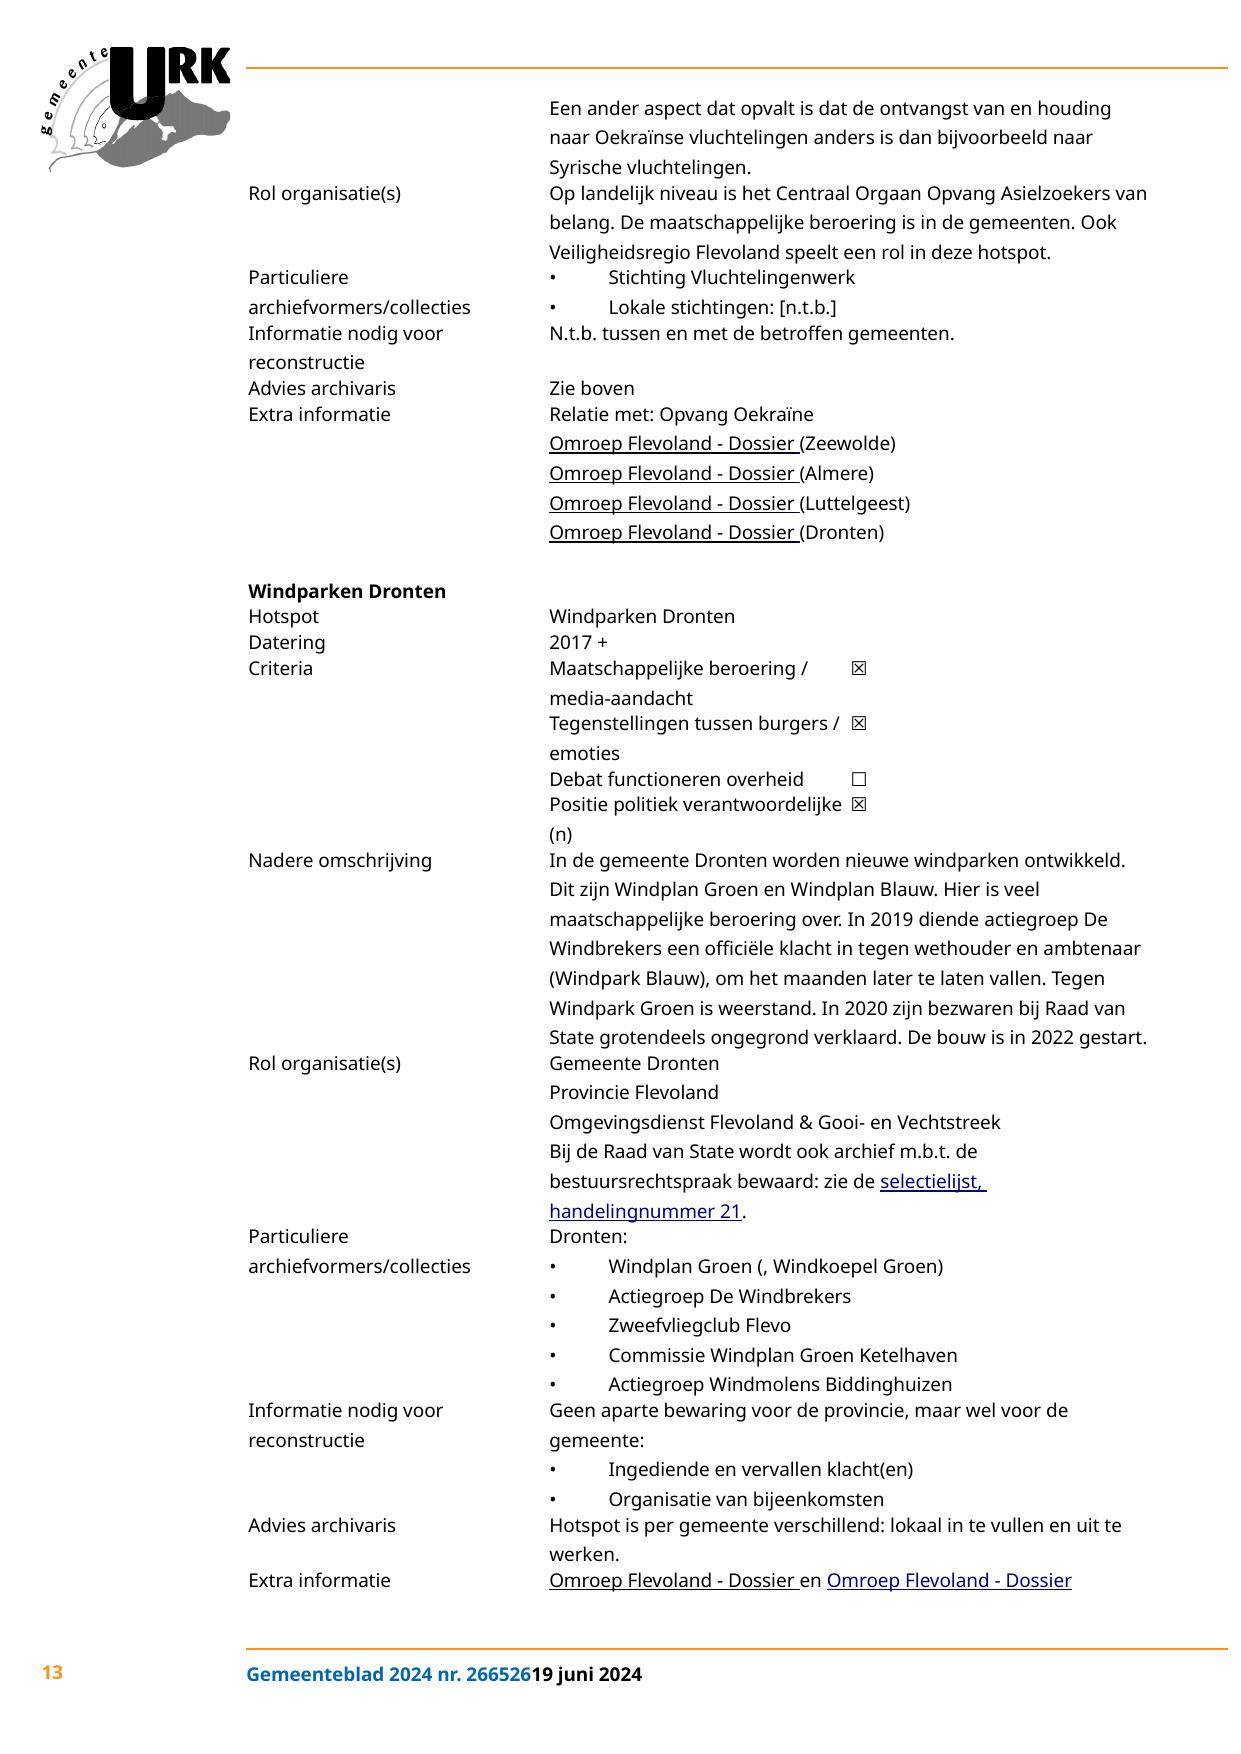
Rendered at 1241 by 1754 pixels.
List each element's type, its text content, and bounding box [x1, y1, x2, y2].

table_cell Op landelijk niveau is het Centraal Orgaan Opvang Asielzoekers van belang. De maatschappelijke beroering is in de gemeenten. Ook Veiligheidsregio Flevoland speelt een rol in deze hotspot. [549, 180, 1152, 264]
picture [41, 47, 231, 172]
table_cell Extra informatie [248, 1567, 549, 1593]
table_cell Criteria [248, 655, 549, 847]
table_cell ☒ [850, 655, 1152, 710]
table_cell Informatie nodig voor reconstructie [248, 1397, 549, 1512]
table_cell Tegenstellingen tussen burgers / emoties [549, 710, 850, 766]
table_cell Rol organisatie(s) [248, 1050, 549, 1224]
table_cell Informatie nodig voor reconstructie [248, 320, 549, 375]
table_cell Maatschappelijke beroering / media-aandacht [549, 655, 850, 710]
table_cell ☒ [850, 710, 1152, 766]
table_cell Extra informatie [248, 401, 549, 545]
table_cell ☒ [850, 791, 1152, 847]
table_cell Stichting Vluchtelingenwerk Lokale stichtingen: [n.t.b.] [549, 265, 1152, 320]
text Windparken Dronten [248, 578, 1152, 603]
table_cell Rol organisatie(s) [248, 180, 549, 264]
table_cell 2017 + [549, 629, 1152, 655]
table_header Windparken Dronten [549, 604, 1152, 629]
table_cell Zie boven [549, 375, 1152, 401]
table_cell N.t.b. tussen en met de betroffen gemeenten. [549, 320, 1152, 375]
table_cell Gemeente Dronten Provincie Flevoland Omgevingsdienst Flevoland & Gooi- en Vechtstreek Bij de Raad van State wordt ook archief m.b.t. de bestuursrechtspraak bewaard: zie de selectielijst, handelingnummer 21. [549, 1050, 1152, 1224]
table_cell Omroep Flevoland - Dossier en Omroep Flevoland - Dossier [549, 1567, 1152, 1593]
table_cell Datering [248, 629, 549, 655]
table_cell Relatie met: Opvang Oekraïne Omroep Flevoland - Dossier (Zeewolde) Omroep Flevoland - Dossier (Almere) Omroep Flevoland - Dossier (Luttelgeest) Omroep Flevoland - Dossier (Dronten) [549, 401, 1152, 545]
table_cell Nadere omschrijving [248, 847, 549, 1050]
table_cell [248, 95, 549, 180]
table_cell Particuliere archiefvormers/collecties [248, 1224, 549, 1397]
table_cell Dronten: Windplan Groen (, Windkoepel Groen) Actiegroep De Windbrekers Zweefvliegclub Flevo Commissie Windplan Groen Ketelhaven Actiegroep Windmolens Biddinghuizen [549, 1224, 1152, 1397]
table_cell Een ander aspect dat opvalt is dat de ontvangst van en houding naar Oekraïnse vluchtelingen anders is dan bijvoorbeeld naar Syrische vluchtelingen. [549, 95, 1152, 180]
table_cell Positie politiek verantwoordelijke (n) [549, 791, 850, 847]
table_header Hotspot [248, 604, 549, 629]
table_cell Geen aparte bewaring voor de provincie, maar wel voor de gemeente: Ingediende en vervallen klacht(en) Organisatie van bijeenkomsten [549, 1397, 1152, 1512]
table_cell ☐ [850, 766, 1152, 791]
table_cell Debat functioneren overheid [549, 766, 850, 791]
table_cell Advies archivaris [248, 375, 549, 401]
table_cell Hotspot is per gemeente verschillend: lokaal in te vullen en uit te werken. [549, 1512, 1152, 1567]
table_cell In de gemeente Dronten worden nieuwe windparken ontwikkeld. Dit zijn Windplan Groen en Windplan Blauw. Hier is veel maatschappelijke beroering over. In 2019 diende actiegroep De Windbrekers een officiële klacht in tegen wethouder en ambtenaar (Windpark Blauw), om het maanden later te laten vallen. Tegen Windpark Groen is weerstand. In 2020 zijn bezwaren bij Raad van State grotendeels ongegrond verklaard. De bouw is in 2022 gestart. [549, 847, 1152, 1050]
table_cell Particuliere archiefvormers/collecties [248, 265, 549, 320]
table_cell Advies archivaris [248, 1512, 549, 1567]
